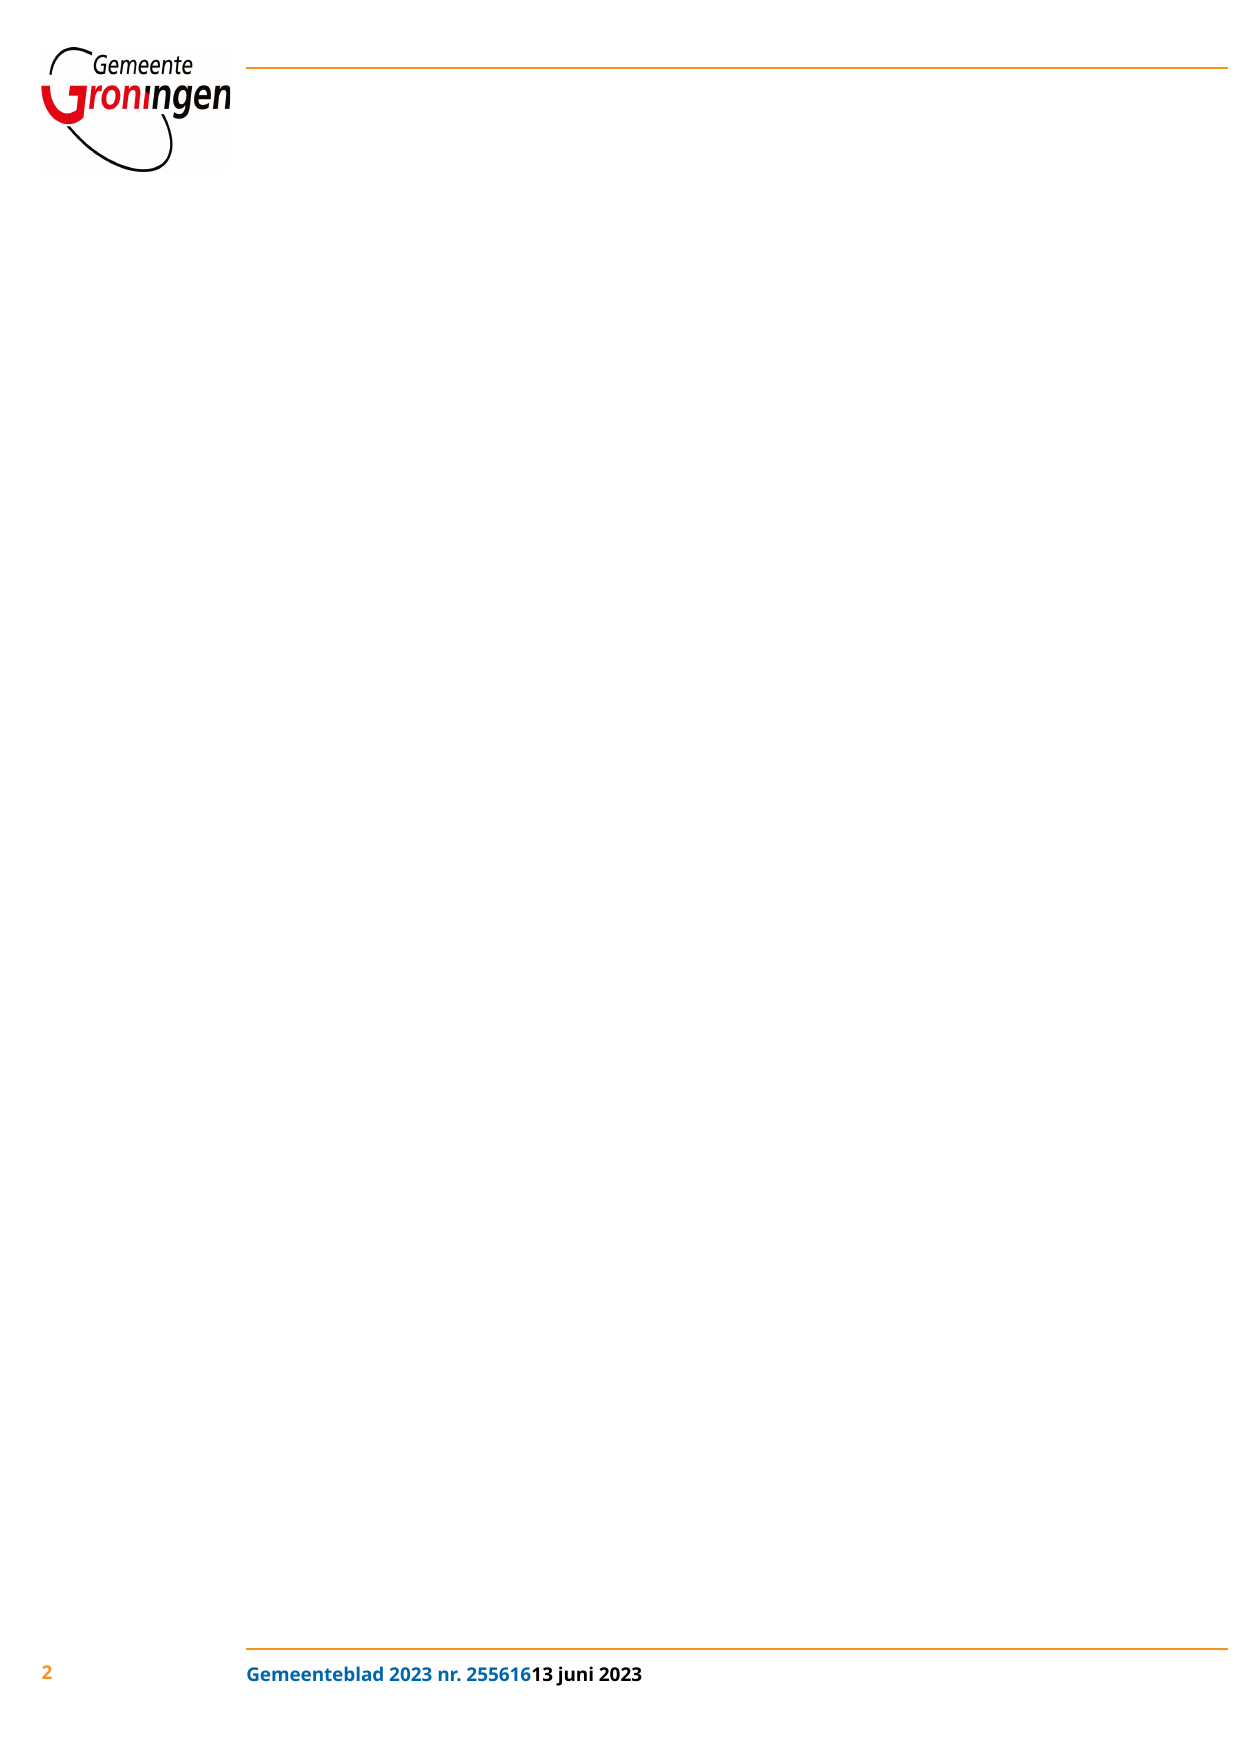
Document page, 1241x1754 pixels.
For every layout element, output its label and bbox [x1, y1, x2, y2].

picture [41, 47, 231, 172]
